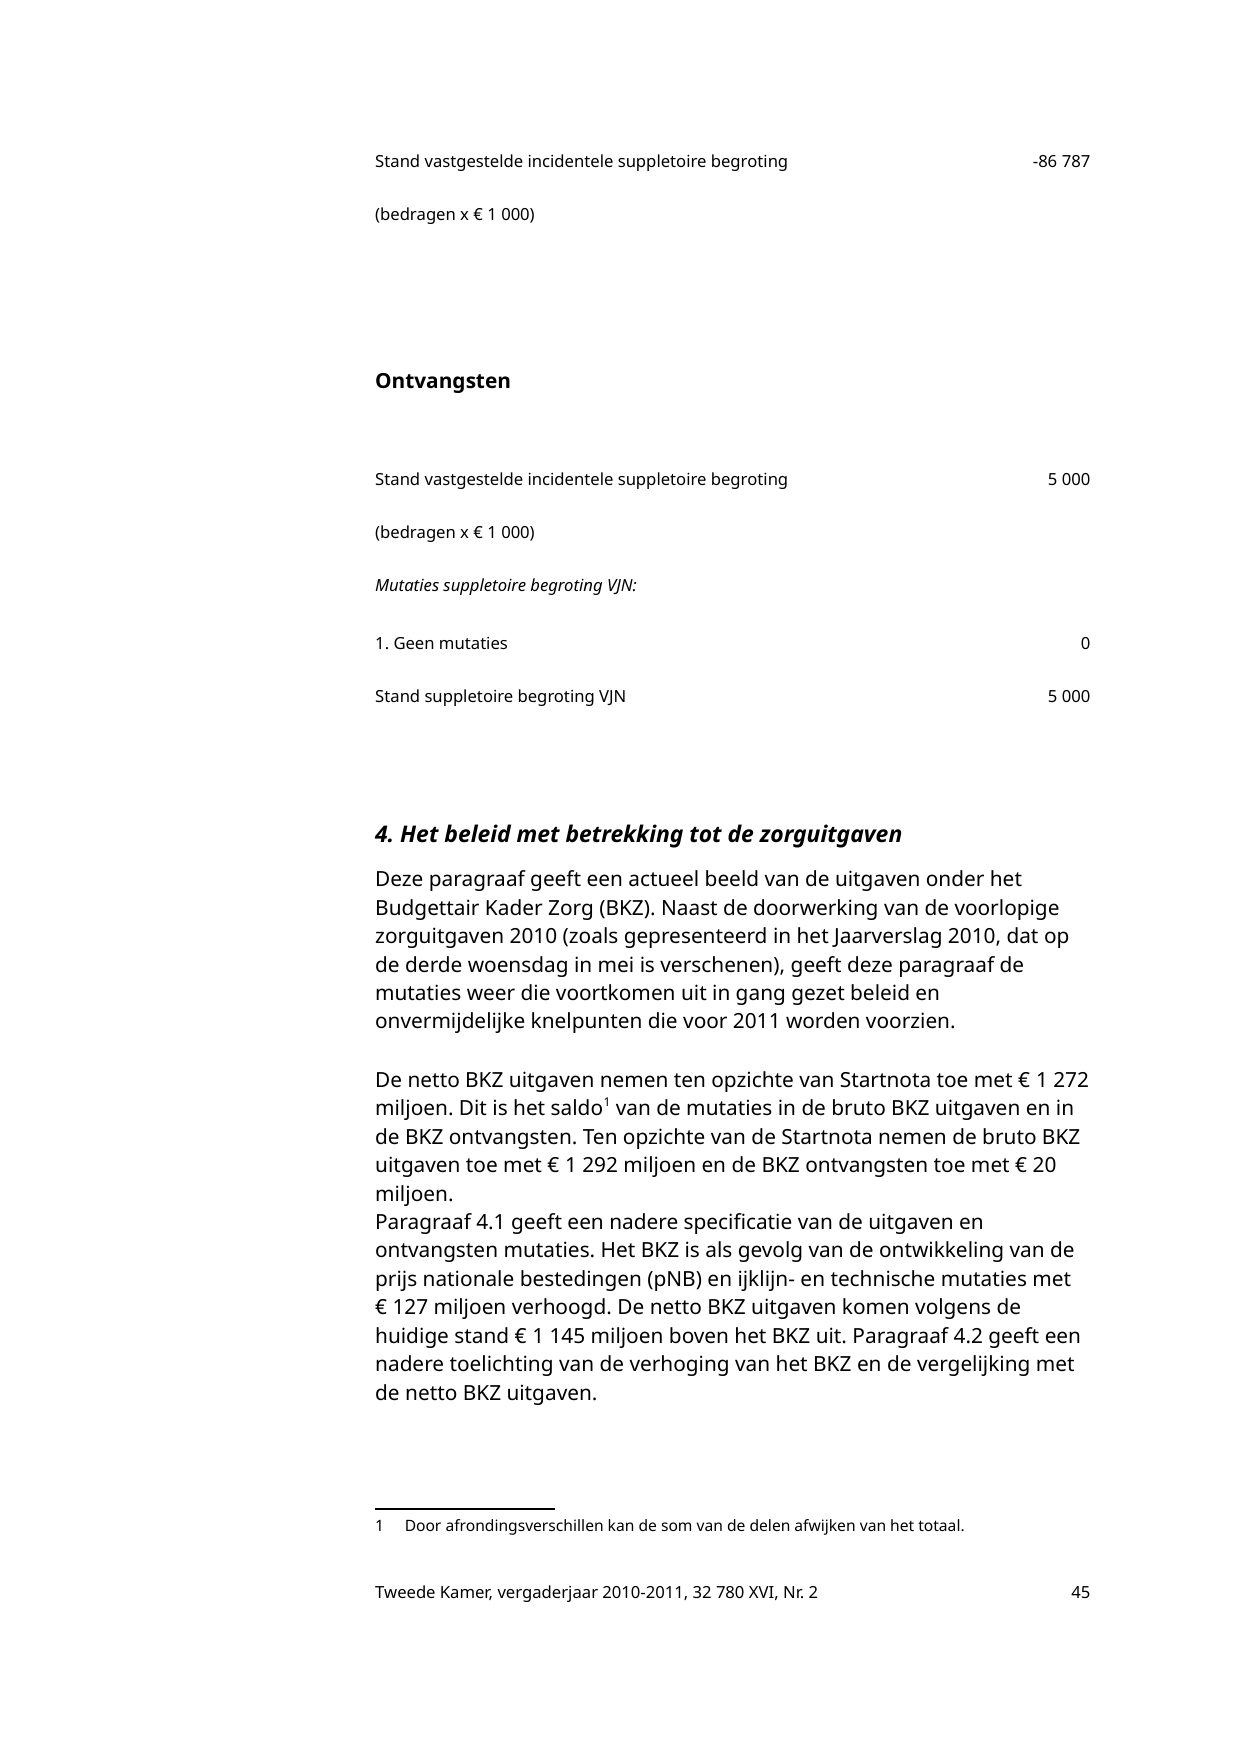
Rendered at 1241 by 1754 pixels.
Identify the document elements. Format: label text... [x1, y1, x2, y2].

table_cell Mutaties suppletoire begroting VJN: [375, 573, 940, 632]
text Paragraaf 4.1 geeft een nadere specificatie van de uitgaven en ontvangsten mutaties. Het BKZ is als gevolg van de ontwikkeling van de prijs nationale bestedingen (pNB) en ijklijn- en technische mutaties met € 127 miljoen verhoogd. De netto BKZ uitgaven komen volgens de huidige stand € 1 145 miljoen boven het BKZ uit. Paragraaf 4.2 geeft een nadere toelichting van de verhoging van het BKZ en de vergelijking met de netto BKZ uitgaven. [375, 1207, 1090, 1406]
table_cell 0 [940, 632, 1090, 684]
table_cell [940, 573, 1090, 632]
subtitle 4. Het beleid met betrekking tot de zorguitgaven [375, 818, 1090, 849]
table_cell 5 000 [940, 685, 1090, 737]
text Deze paragraaf geeft een actueel beeld van de uitgaven onder het Budgettair Kader Zorg (BKZ). Naast de doorwerking van de voorlopige zorguitgaven 2010 (zoals gepresenteerd in het Jaarverslag 2010, dat op de derde woensdag in mei is verschenen), geeft deze paragraaf de mutaties weer die voortkomen uit in gang gezet beleid en onvermijdelijke knelpunten die voor 2011 worden voorzien. [375, 864, 1090, 1035]
text De netto BKZ uitgaven nemen ten opzichte van Startnota toe met € 1 272 miljoen. Dit is het saldo van de mutaties in de bruto BKZ uitgaven en in de BKZ ontvangsten. Ten opzichte van de Startnota nemen de bruto BKZ uitgaven toe met € 1 292 miljoen en de BKZ ontvangsten toe met € 20 miljoen. [375, 1065, 1090, 1207]
table_cell [375, 255, 947, 308]
text Door afrondingsverschillen kan de som van de delen afwijken van het totaal. [375, 1479, 1090, 1536]
table_header Stand vastgestelde incidentele suppletoire begroting (bedragen x € 1 000) [375, 150, 947, 255]
table_header -86 787 [947, 150, 1090, 255]
text Ontvangsten [375, 367, 1090, 395]
table_header Stand vastgestelde incidentele suppletoire begroting (bedragen x € 1 000) [375, 468, 940, 573]
table_cell Stand suppletoire begroting VJN [375, 685, 940, 737]
table_cell [947, 255, 1090, 308]
table_header 5 000 [940, 468, 1090, 573]
table_cell 1. Geen mutaties [375, 632, 940, 684]
